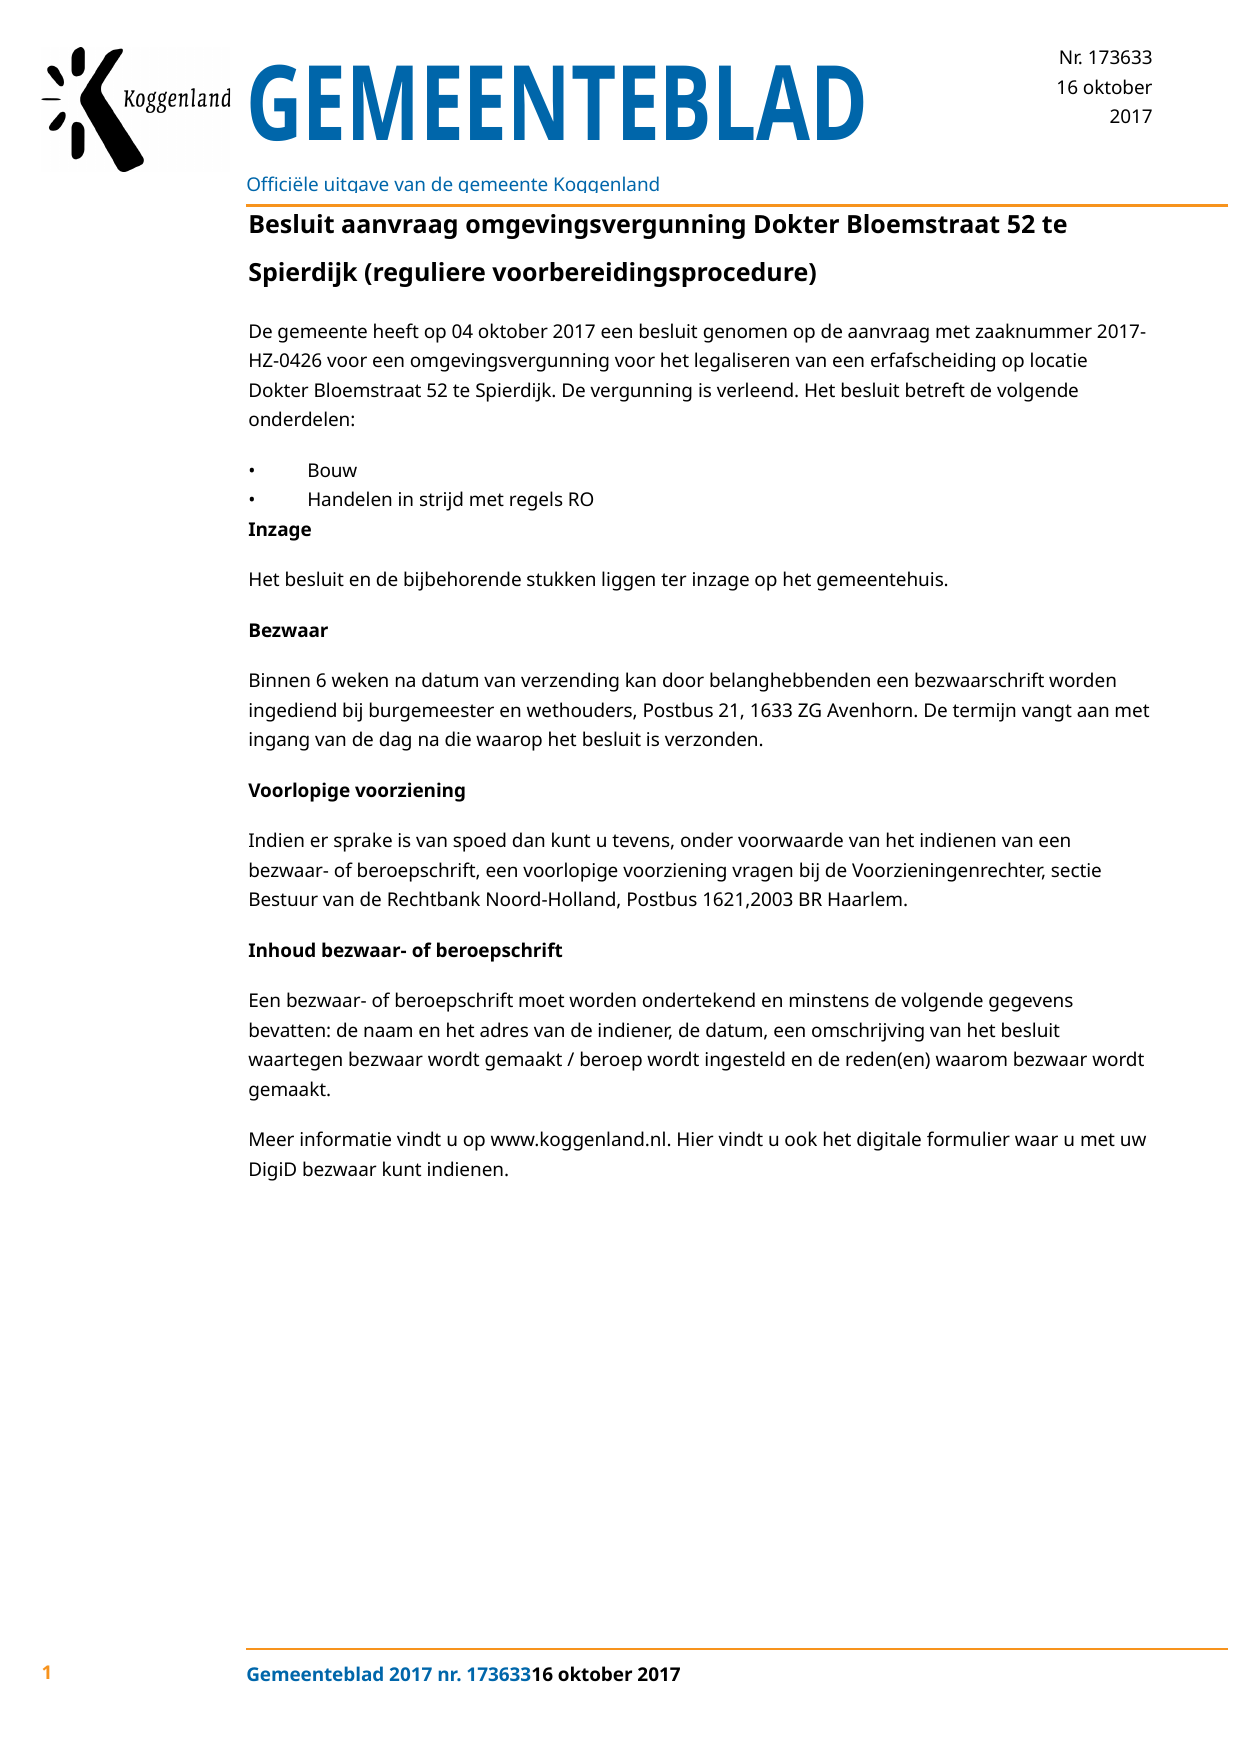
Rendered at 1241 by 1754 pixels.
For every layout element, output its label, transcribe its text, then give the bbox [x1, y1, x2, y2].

list Handelen in strijd met regels RO [248, 487, 1152, 512]
picture [41, 47, 231, 172]
text Binnen 6 weken na datum van verzending kan door belanghebbenden een bezwaarschrift worden ingediend bij burgemeester en wethouders, Postbus 21, 1633 ZG Avenhorn. De termijn vangt aan met ingang van de dag na die waarop het besluit is verzonden. [248, 667, 1152, 752]
text Indien er sprake is van spoed dan kunt u tevens, onder voorwaarde van het indienen van een bezwaar- of beroepschrift, een voorlopige voorziening vragen bij de Voorzieningenrechter, sectie Bestuur van de Rechtbank Noord-Holland, Postbus 1621,2003 BR Haarlem. [248, 827, 1152, 912]
text Bezwaar [248, 617, 1152, 643]
list Bouw [248, 457, 1152, 483]
text Voorlopige voorziening [248, 777, 1152, 803]
text Inzage [248, 516, 1152, 542]
text De gemeente heeft op 04 oktober 2017 een besluit genomen op de aanvraag met zaaknummer 2017-HZ-0426 voor een omgevingsvergunning voor het legaliseren van een erfafscheiding op locatie Dokter Bloemstraat 52 te Spierdijk. De vergunning is verleend. Het besluit betreft de volgende onderdelen: [248, 318, 1152, 432]
text Inhoud bezwaar- of beroepschrift [248, 937, 1152, 963]
text Een bezwaar- of beroepschrift moet worden ondertekend en minstens de volgende gegevens bevatten: de naam en het adres van de indiener, de datum, een omschrijving van het besluit waartegen bezwaar wordt gemaakt / beroep wordt ingesteld en de reden(en) waarom bezwaar wordt gemaakt. [248, 987, 1152, 1102]
text Besluit aanvraag omgevingsvergunning Dokter Bloemstraat 52 te Spierdijk (reguliere voorbereidingsprocedure) [248, 207, 1152, 288]
text Meer informatie vindt u op www.koggenland.nl. Hier vindt u ook het digitale formulier waar u met uw DigiD bezwaar kunt indienen. [248, 1127, 1152, 1182]
text Het besluit en de bijbehorende stukken liggen ter inzage op het gemeentehuis. [248, 567, 1152, 592]
